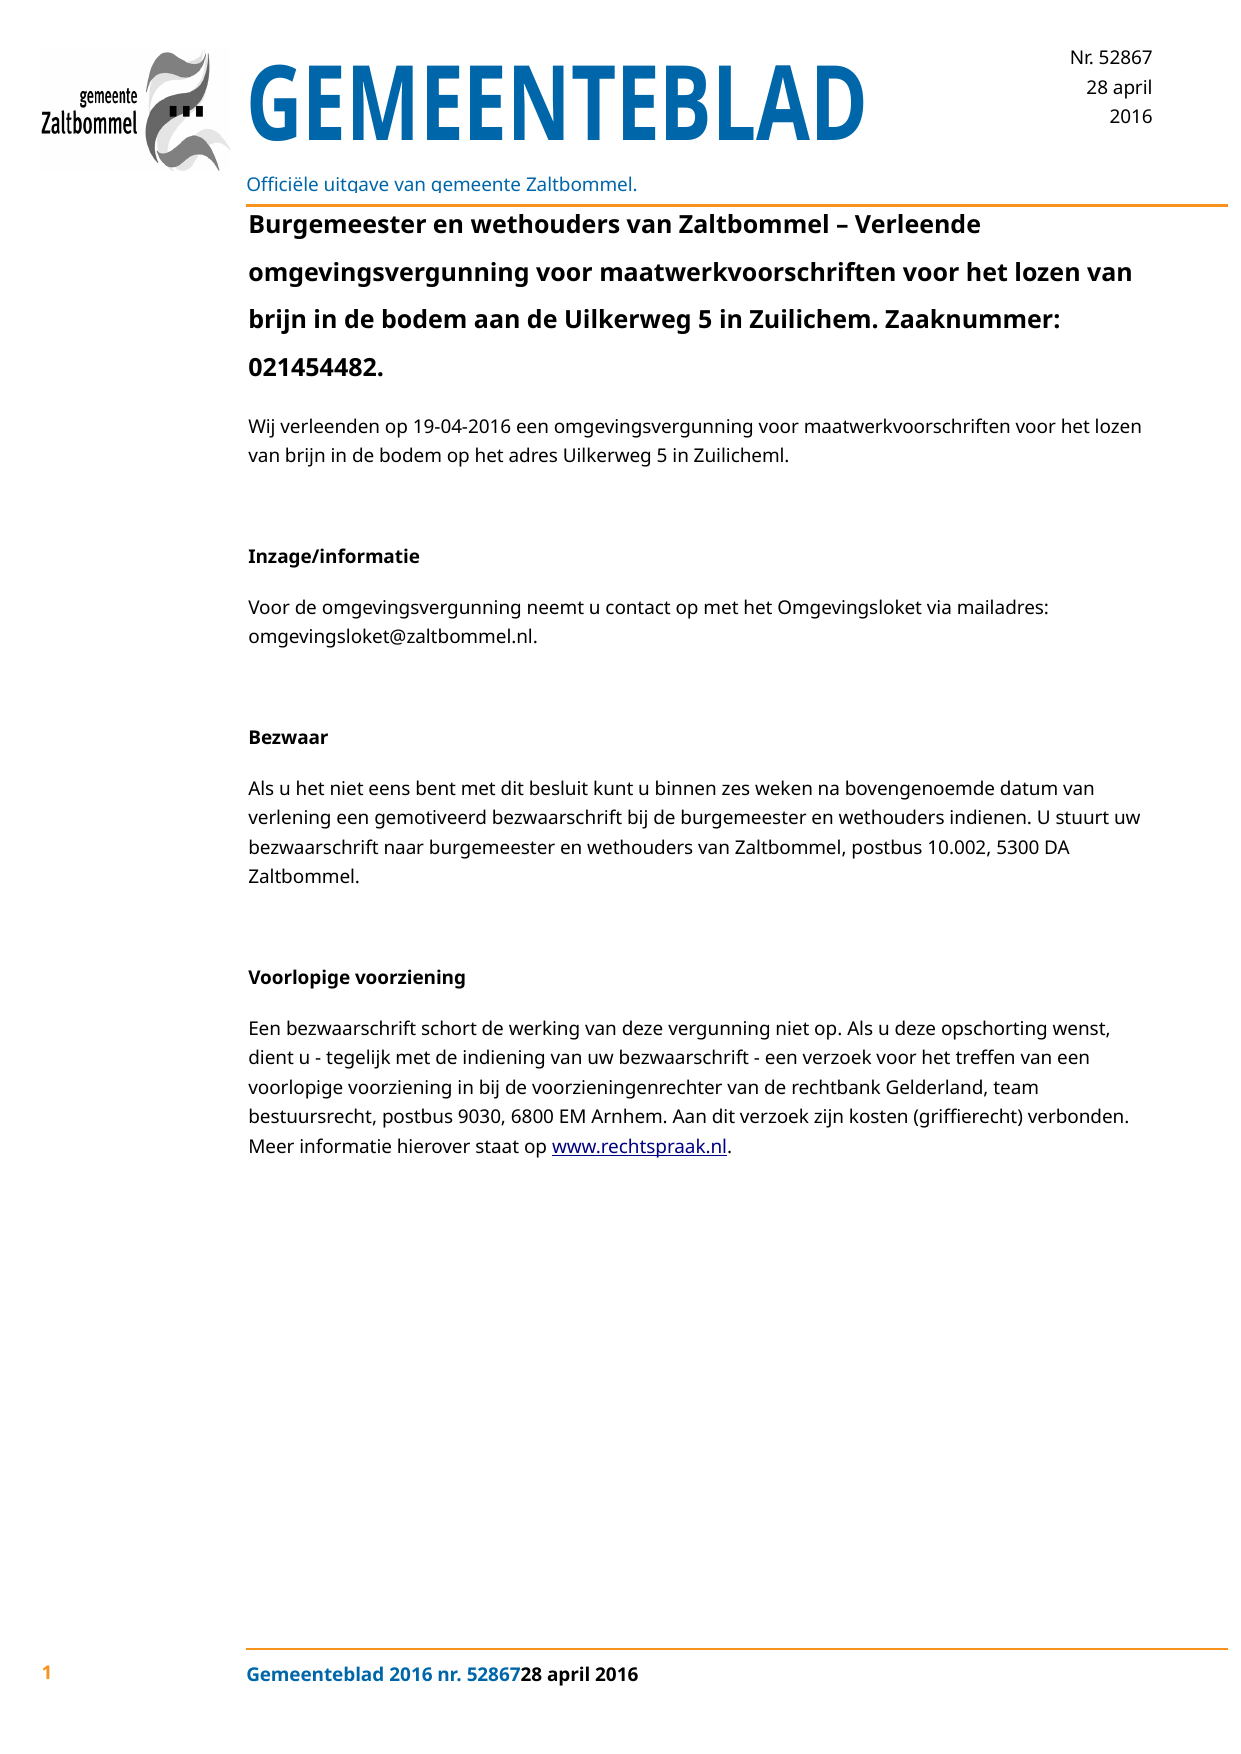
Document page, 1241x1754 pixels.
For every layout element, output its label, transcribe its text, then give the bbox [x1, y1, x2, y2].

text Voorlopige voorziening [248, 964, 1152, 990]
text Inzage/informatie [248, 543, 1152, 569]
text Een bezwaarschrift schort de werking van deze vergunning niet op. Als u deze opschorting wenst, dient u - tegelijk met de indiening van uw bezwaarschrift - een verzoek voor het treffen van een voorlopige voorziening in bij de voorzieningenrechter van de rechtbank Gelderland, team bestuursrecht, postbus 9030, 6800 EM Arnhem. Aan dit verzoek zijn kosten (griffierecht) verbonden. Meer informatie hierover staat op www.rechtspraak.nl. [248, 1015, 1152, 1159]
text Als u het niet eens bent met dit besluit kunt u binnen zes weken na bovengenoemde datum van verlening een gemotiveerd bezwaarschrift bij de burgemeester en wethouders indienen. U stuurt uw bezwaarschrift naar burgemeester en wethouders van Zaltbommel, postbus 10.002, 5300 DA Zaltbommel. [248, 775, 1152, 889]
text Bezwaar [248, 724, 1152, 750]
text Burgemeester en wethouders van Zaltbommel – Verleende omgevingsvergunning voor maatwerkvoorschriften voor het lozen van brijn in de bodem aan de Uilkerweg 5 in Zuilichem. Zaaknummer: 021454482. [248, 207, 1152, 384]
text Wij verleenden op 19-04-2016 een omgevingsvergunning voor maatwerkvoorschriften voor het lozen van brijn in de bodem op het adres Uilkerweg 5 in Zuilicheml. [248, 413, 1152, 468]
picture [41, 47, 231, 172]
text Voor de omgevingsvergunning neemt u contact op met het Omgevingsloket via mailadres: omgevingsloket@zaltbommel.nl. [248, 594, 1152, 649]
